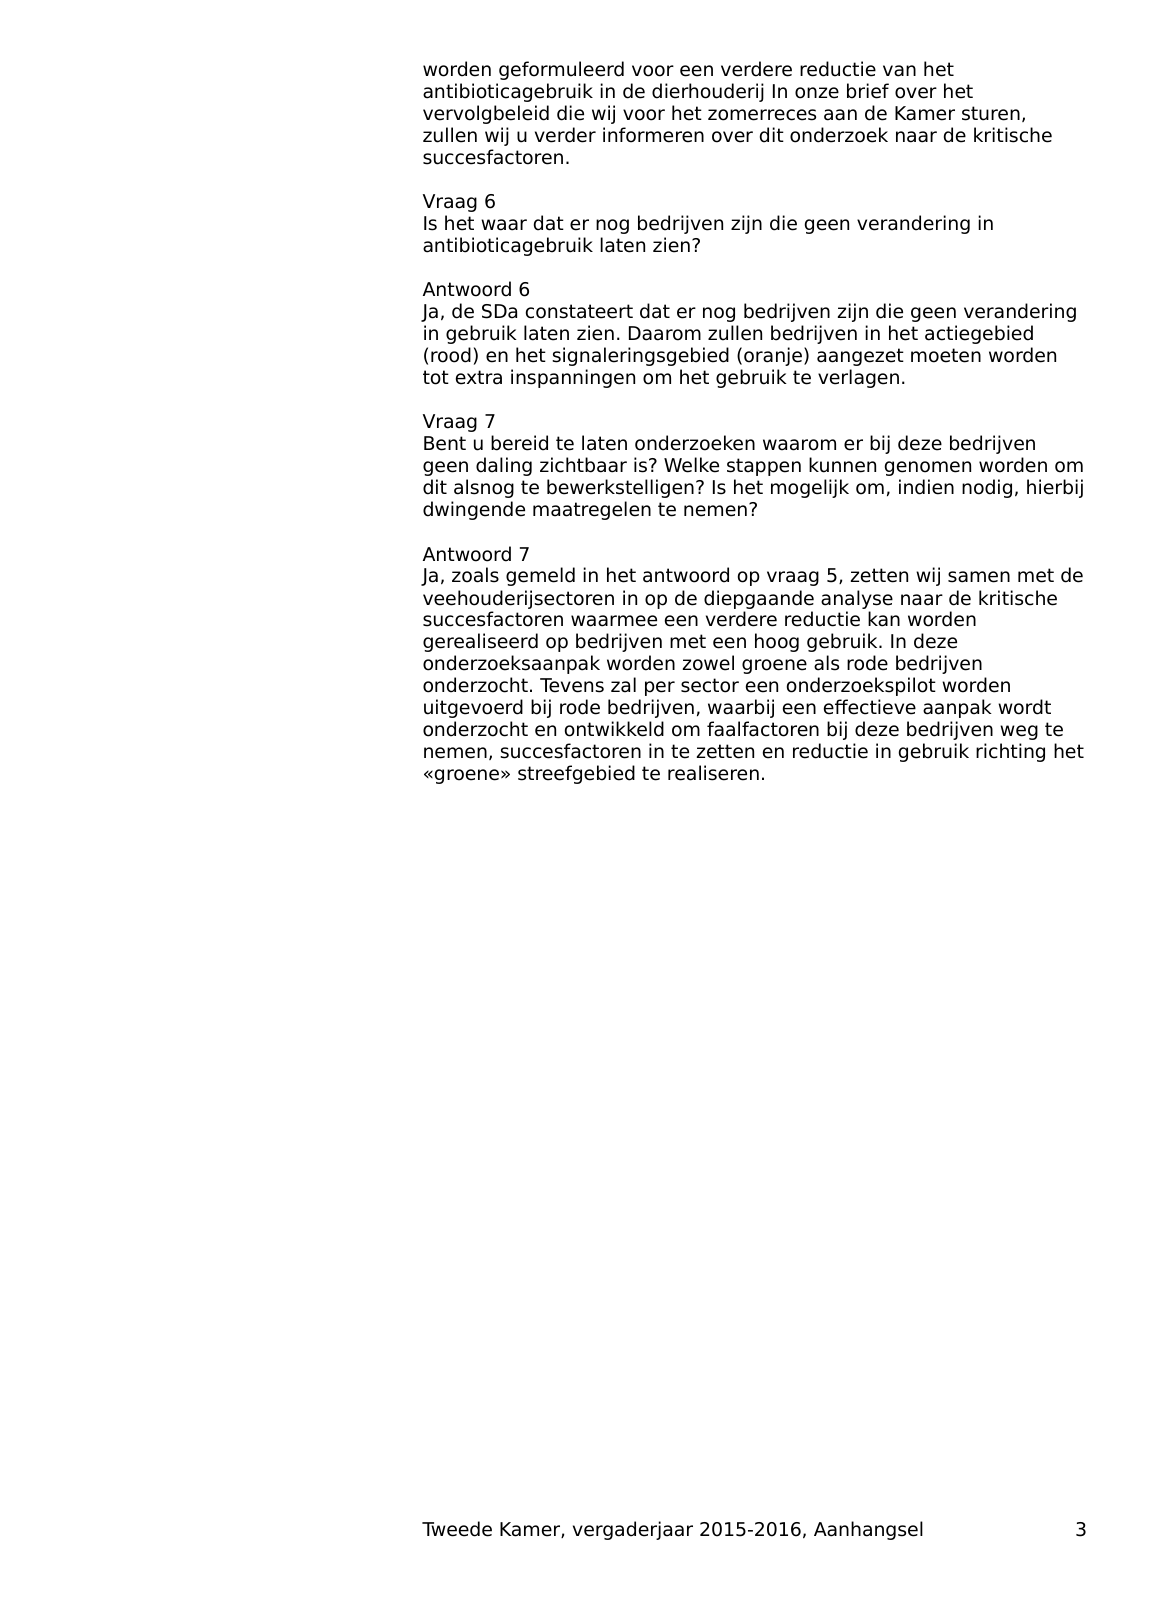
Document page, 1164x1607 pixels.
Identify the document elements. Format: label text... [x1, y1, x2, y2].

text Vraag 6 [422, 191, 1087, 213]
text Antwoord 6 [422, 279, 1087, 301]
text Vraag 7 [422, 411, 1087, 433]
text Ja, de SDa constateert dat er nog bedrijven zijn die geen verandering in gebruik laten zien. Daarom zullen bedrijven in het actiegebied (rood) en het signaleringsgebied (oranje) aangezet moeten worden tot extra inspanningen om het gebruik te verlagen. [422, 301, 1087, 389]
text Ja, zoals gemeld in het antwoord op vraag 5, zetten wij samen met de veehouderijsectoren in op de diepgaande analyse naar de kritische succesfactoren waarmee een verdere reductie kan worden gerealiseerd op bedrijven met een hoog gebruik. In deze onderzoeksaanpak worden zowel groene als rode bedrijven onderzocht. Tevens zal per sector een onderzoekspilot worden uitgevoerd bij rode bedrijven, waarbij een effectieve aanpak wordt onderzocht en ontwikkeld om faalfactoren bij deze bedrijven weg te nemen, succesfactoren in te zetten en reductie in gebruik richting het «groene» streefgebied te realiseren. [422, 565, 1087, 785]
text Is het waar dat er nog bedrijven zijn die geen verandering in antibioticagebruik laten zien? [422, 213, 1087, 257]
text worden geformuleerd voor een verdere reductie van het antibioticagebruik in de dierhouderij In onze brief over het vervolgbeleid die wij voor het zomerreces aan de Kamer sturen, zullen wij u verder informeren over dit onderzoek naar de kritische succesfactoren. [422, 59, 1087, 169]
text Antwoord 7 [422, 543, 1087, 565]
text Bent u bereid te laten onderzoeken waarom er bij deze bedrijven geen daling zichtbaar is? Welke stappen kunnen genomen worden om dit alsnog te bewerkstelligen? Is het mogelijk om, indien nodig, hierbij dwingende maatregelen te nemen? [422, 433, 1087, 521]
